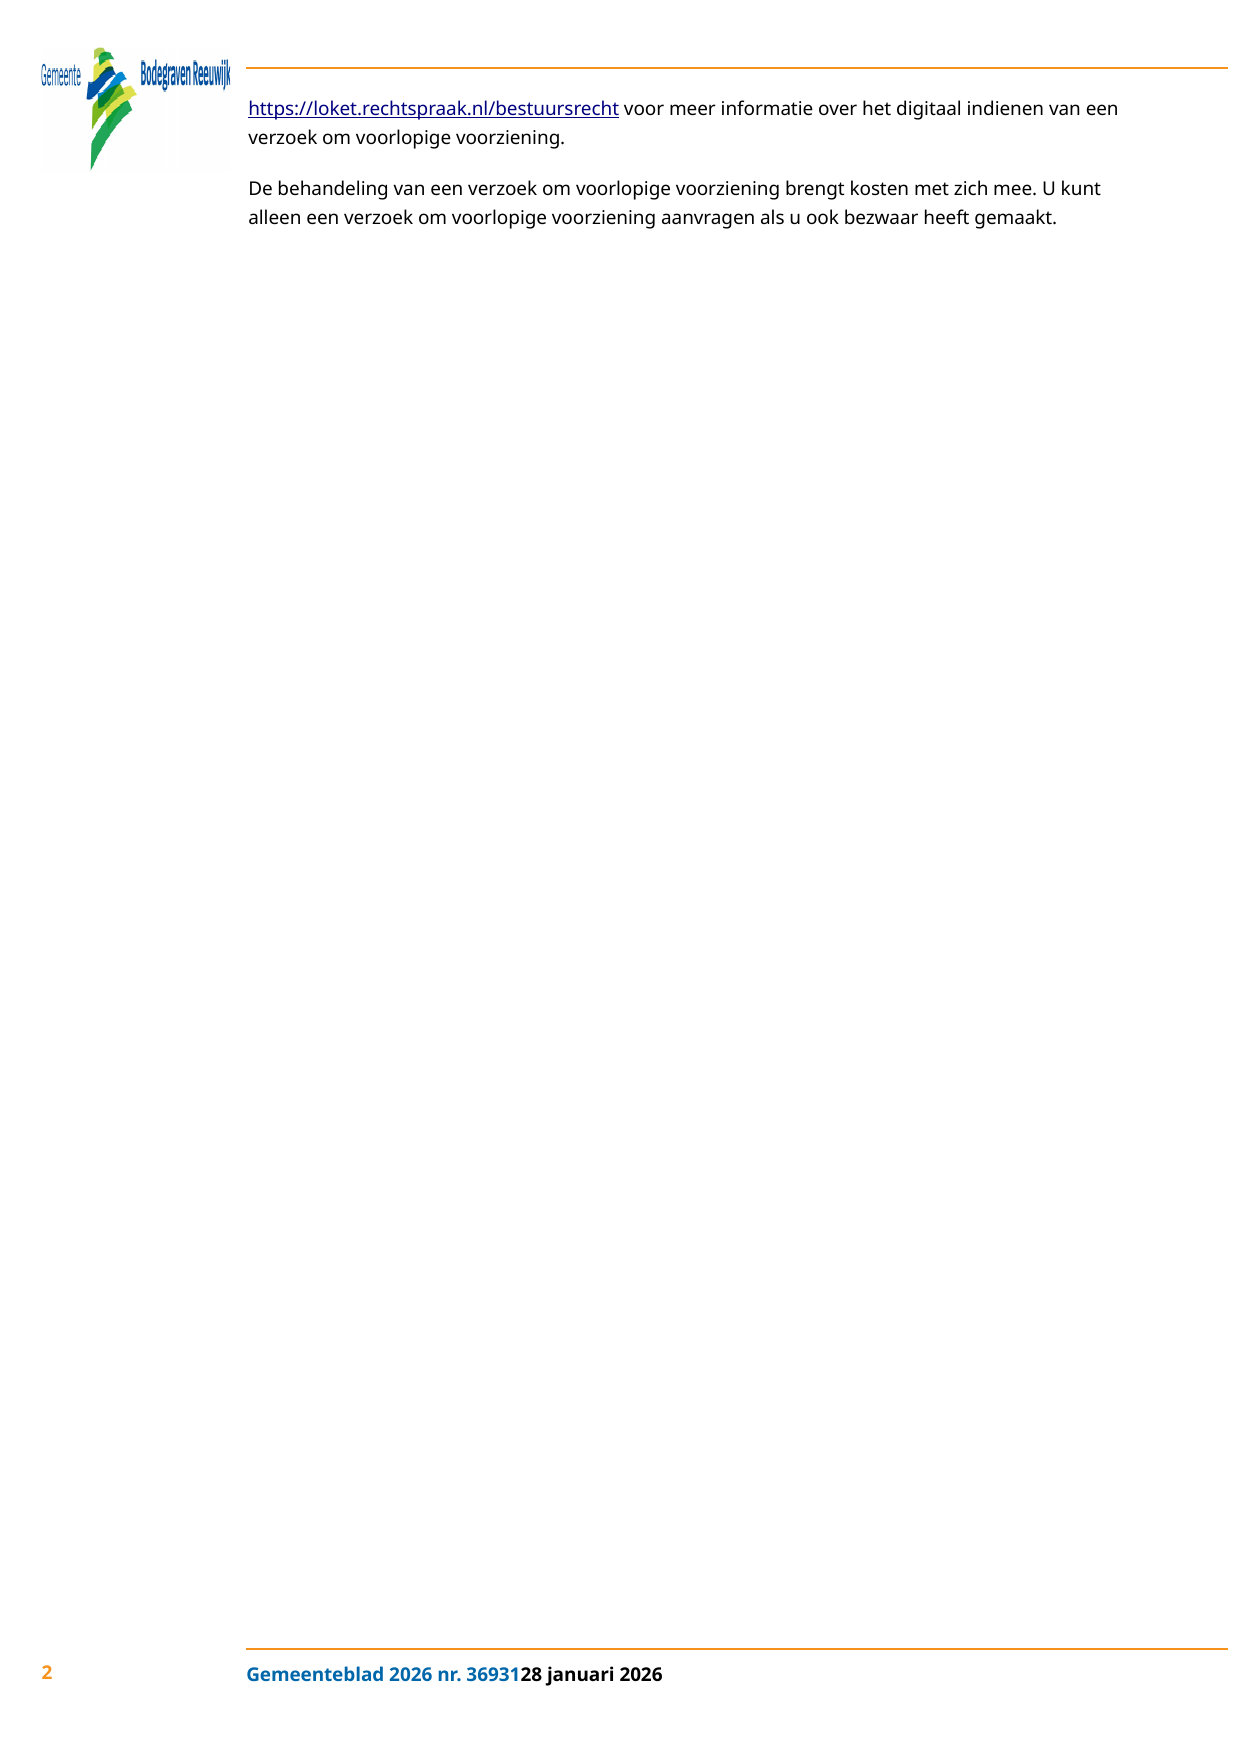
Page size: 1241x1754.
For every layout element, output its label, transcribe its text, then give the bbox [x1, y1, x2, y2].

text https://loket.rechtspraak.nl/bestuursrecht voor meer informatie over het digitaal indienen van een verzoek om voorlopige voorziening. [248, 95, 1152, 150]
picture [41, 47, 231, 172]
text De behandeling van een verzoek om voorlopige voorziening brengt kosten met zich mee. U kunt alleen een verzoek om voorlopige voorziening aanvragen als u ook bezwaar heeft gemaakt. [248, 175, 1152, 230]
